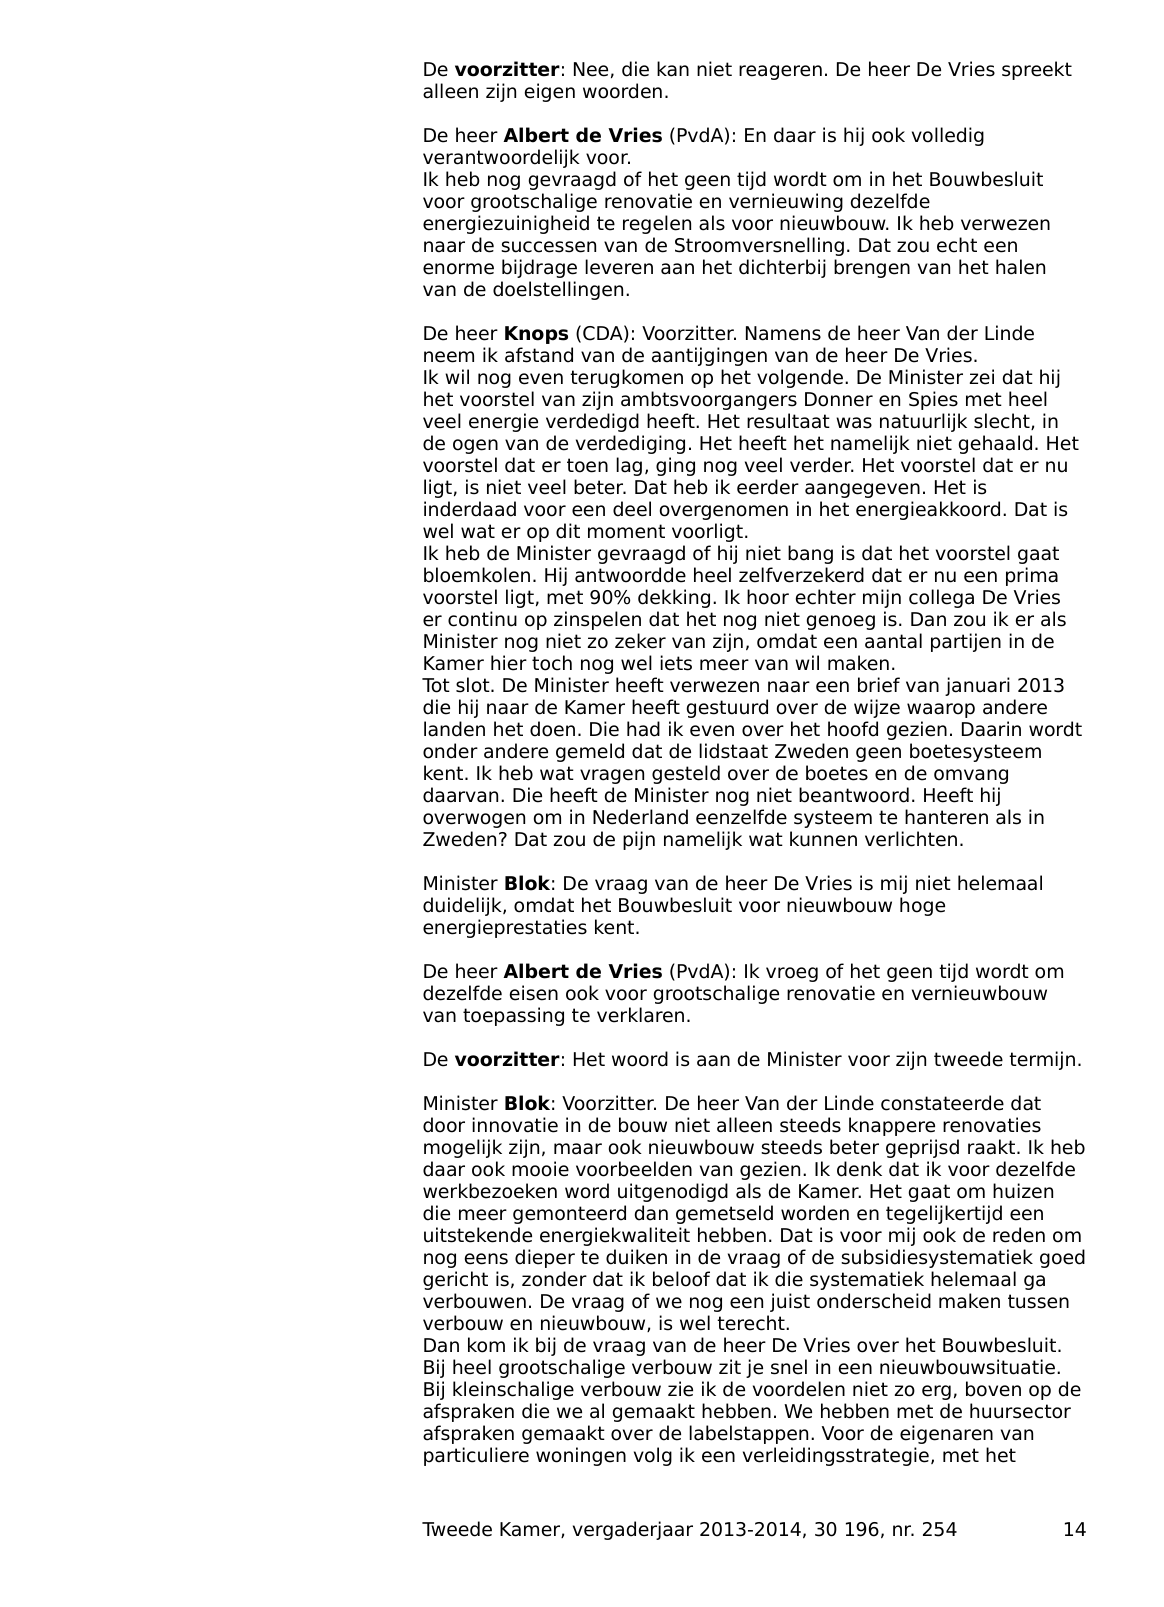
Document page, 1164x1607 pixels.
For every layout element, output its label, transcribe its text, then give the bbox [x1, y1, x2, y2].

text Ik wil nog even terugkomen op het volgende. De Minister zei dat hij het voorstel van zijn ambtsvoorgangers Donner en Spies met heel veel energie verdedigd heeft. Het resultaat was natuurlijk slecht, in de ogen van de verdediging. Het heeft het namelijk niet gehaald. Het voorstel dat er toen lag, ging nog veel verder. Het voorstel dat er nu ligt, is niet veel beter. Dat heb ik eerder aangegeven. Het is inderdaad voor een deel overgenomen in het energieakkoord. Dat is wel wat er op dit moment voorligt. [422, 367, 1087, 543]
text Tot slot. De Minister heeft verwezen naar een brief van januari 2013 die hij naar de Kamer heeft gestuurd over de wijze waarop andere landen het doen. Die had ik even over het hoofd gezien. Daarin wordt onder andere gemeld dat de lidstaat Zweden geen boetesysteem kent. Ik heb wat vragen gesteld over de boetes en de omvang daarvan. Die heeft de Minister nog niet beantwoord. Heeft hij overwogen om in Nederland eenzelfde systeem te hanteren als in Zweden? Dat zou de pijn namelijk wat kunnen verlichten. [422, 675, 1087, 851]
text De heer Albert de Vries (PvdA): Ik vroeg of het geen tijd wordt om dezelfde eisen ook voor grootschalige renovatie en vernieuwbouw van toepassing te verklaren. [422, 961, 1087, 1027]
text De heer Knops (CDA): Voorzitter. Namens de heer Van der Linde neem ik afstand van de aantijgingen van de heer De Vries. [422, 323, 1087, 367]
text De voorzitter: Het woord is aan de Minister voor zijn tweede termijn. [422, 1049, 1087, 1071]
text De voorzitter: Nee, die kan niet reageren. De heer De Vries spreekt alleen zijn eigen woorden. [422, 59, 1087, 103]
text De heer Albert de Vries (PvdA): En daar is hij ook volledig verantwoordelijk voor. [422, 125, 1087, 169]
text Ik heb de Minister gevraagd of hij niet bang is dat het voorstel gaat bloemkolen. Hij antwoordde heel zelfverzekerd dat er nu een prima voorstel ligt, met 90% dekking. Ik hoor echter mijn collega De Vries er continu op zinspelen dat het nog niet genoeg is. Dan zou ik er als Minister nog niet zo zeker van zijn, omdat een aantal partijen in de Kamer hier toch nog wel iets meer van wil maken. [422, 543, 1087, 675]
text Dan kom ik bij de vraag van de heer De Vries over het Bouwbesluit. Bij heel grootschalige verbouw zit je snel in een nieuwbouwsituatie. Bij kleinschalige verbouw zie ik de voordelen niet zo erg, boven op de afspraken die we al gemaakt hebben. We hebben met de huursector afspraken gemaakt over de labelstappen. Voor de eigenaren van particuliere woningen volg ik een verleidingsstrategie, met het [422, 1335, 1087, 1467]
text Ik heb nog gevraagd of het geen tijd wordt om in het Bouwbesluit voor grootschalige renovatie en vernieuwing dezelfde energiezuinigheid te regelen als voor nieuwbouw. Ik heb verwezen naar de successen van de Stroomversnelling. Dat zou echt een enorme bijdrage leveren aan het dichterbij brengen van het halen van de doelstellingen. [422, 169, 1087, 301]
text Minister Blok: De vraag van de heer De Vries is mij niet helemaal duidelijk, omdat het Bouwbesluit voor nieuwbouw hoge energieprestaties kent. [422, 873, 1087, 939]
text Minister Blok: Voorzitter. De heer Van der Linde constateerde dat door innovatie in de bouw niet alleen steeds knappere renovaties mogelijk zijn, maar ook nieuwbouw steeds beter geprijsd raakt. Ik heb daar ook mooie voorbeelden van gezien. Ik denk dat ik voor dezelfde werkbezoeken word uitgenodigd als de Kamer. Het gaat om huizen die meer gemonteerd dan gemetseld worden en tegelijkertijd een uitstekende energiekwaliteit hebben. Dat is voor mij ook de reden om nog eens dieper te duiken in de vraag of de subsidiesystematiek goed gericht is, zonder dat ik beloof dat ik die systematiek helemaal ga verbouwen. De vraag of we nog een juist onderscheid maken tussen verbouw en nieuwbouw, is wel terecht. [422, 1093, 1087, 1335]
